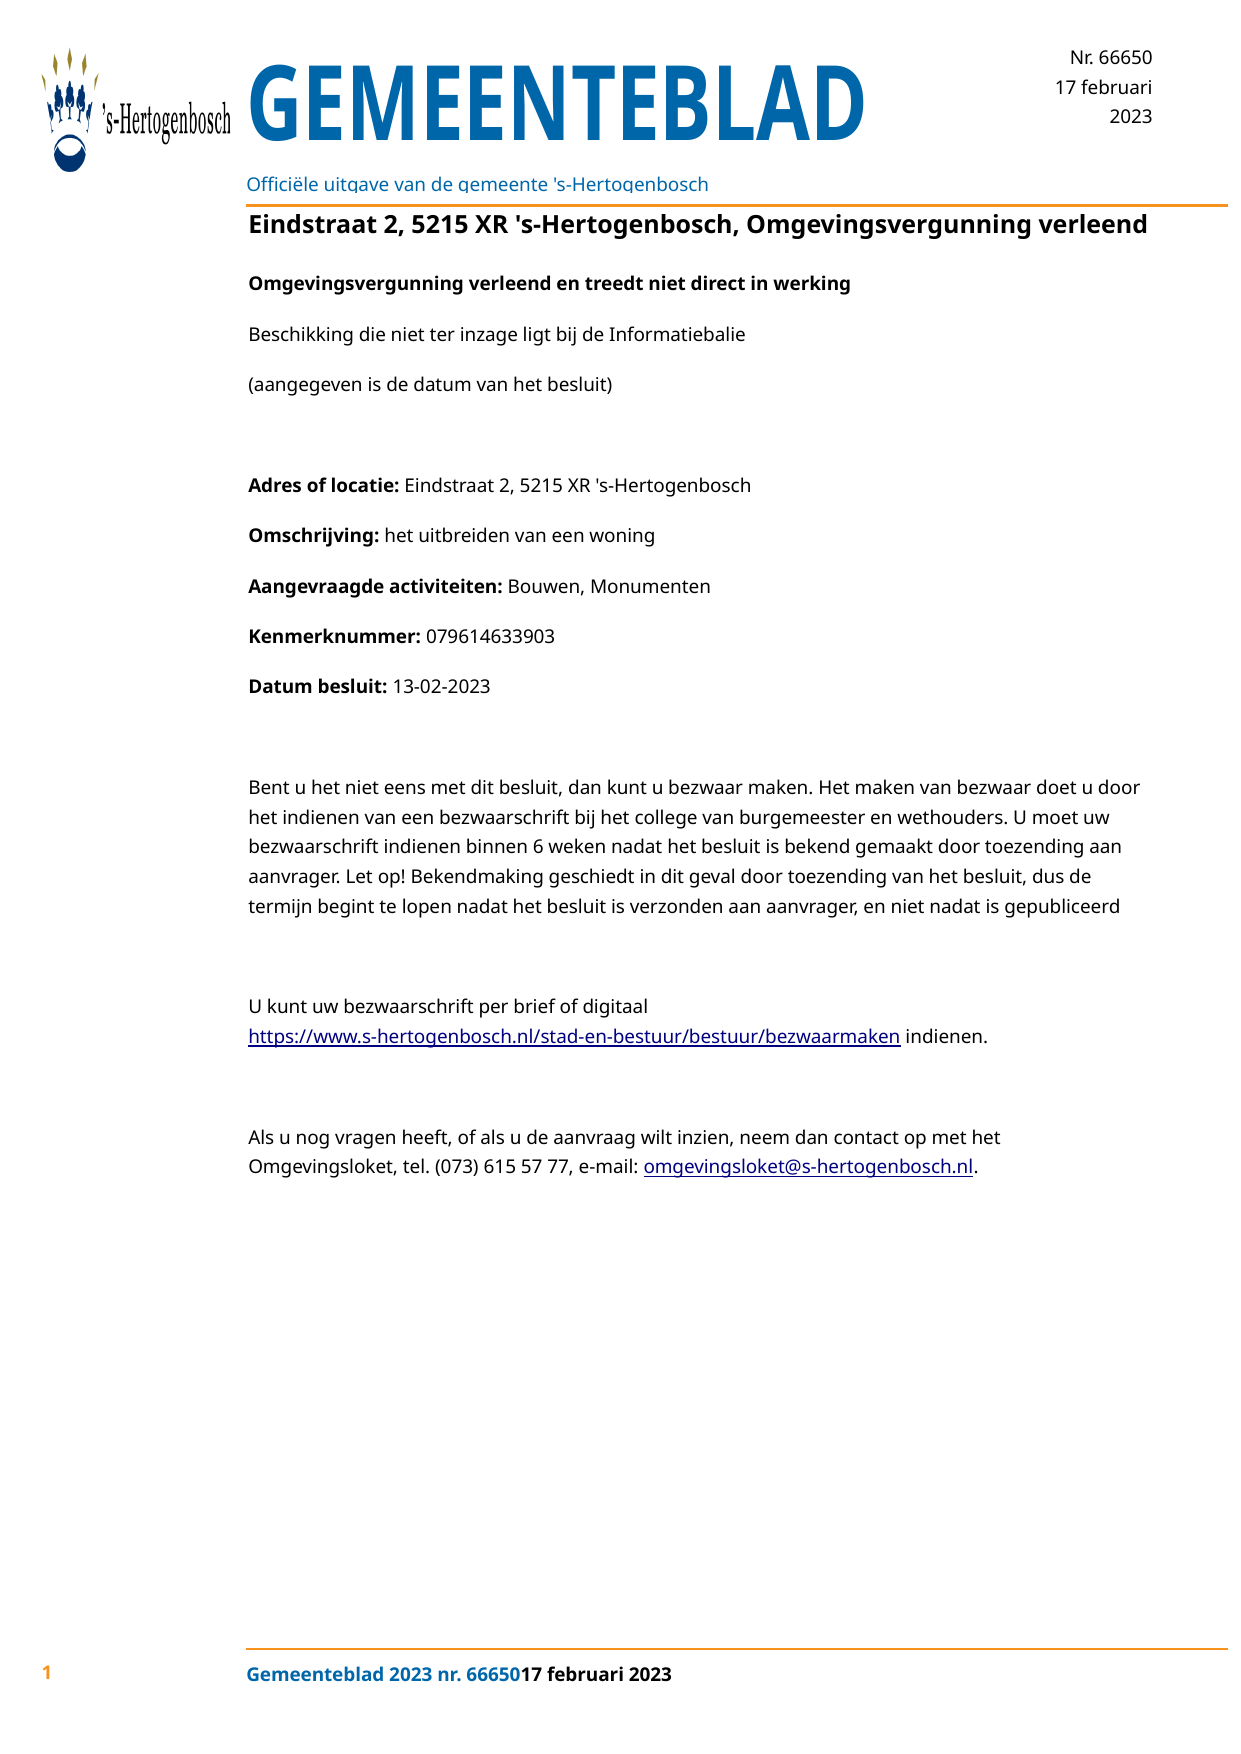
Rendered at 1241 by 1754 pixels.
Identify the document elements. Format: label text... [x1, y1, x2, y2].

text Kenmerknummer: 079614633903 [248, 623, 1152, 649]
text Aangevraagde activiteiten: Bouwen, Monumenten [248, 573, 1152, 598]
text (aangegeven is de datum van het besluit) [248, 371, 1152, 397]
text Eindstraat 2, 5215 XR 's-Hertogenbosch, Omgevingsvergunning verleend [248, 207, 1152, 241]
text Als u nog vragen heeft, of als u de aanvraag wilt inzien, neem dan contact op met het Omgevingsloket, tel. (073) 615 57 77, e-mail: omgevingsloket@s-hertogenbosch.nl. [248, 1124, 1152, 1179]
text Datum besluit: 13-02-2023 [248, 674, 1152, 699]
text Bent u het niet eens met dit besluit, dan kunt u bezwaar maken. Het maken van bezwaar doet u door het indienen van een bezwaarschrift bij het college van burgemeester en wethouders. U moet uw bezwaarschrift indienen binnen 6 weken nadat het besluit is bekend gemaakt door toezending aan aanvrager. Let op! Bekendmaking geschiedt in dit geval door toezending van het besluit, dus de termijn begint te lopen nadat het besluit is verzonden aan aanvrager, en niet nadat is gepubliceerd [248, 774, 1152, 918]
picture [41, 47, 231, 172]
text Omschrijving: het uitbreiden van een woning [248, 522, 1152, 548]
text Omgevingsvergunning verleend en treedt niet direct in werking [248, 270, 1152, 296]
text Adres of locatie: Eindstraat 2, 5215 XR 's-Hertogenbosch [248, 472, 1152, 498]
text U kunt uw bezwaarschrift per brief of digitaal https://www.s-hertogenbosch.nl/stad-en-bestuur/bestuur/bezwaarmaken indienen. [248, 994, 1152, 1049]
text Beschikking die niet ter inzage ligt bij de Informatiebalie [248, 321, 1152, 346]
